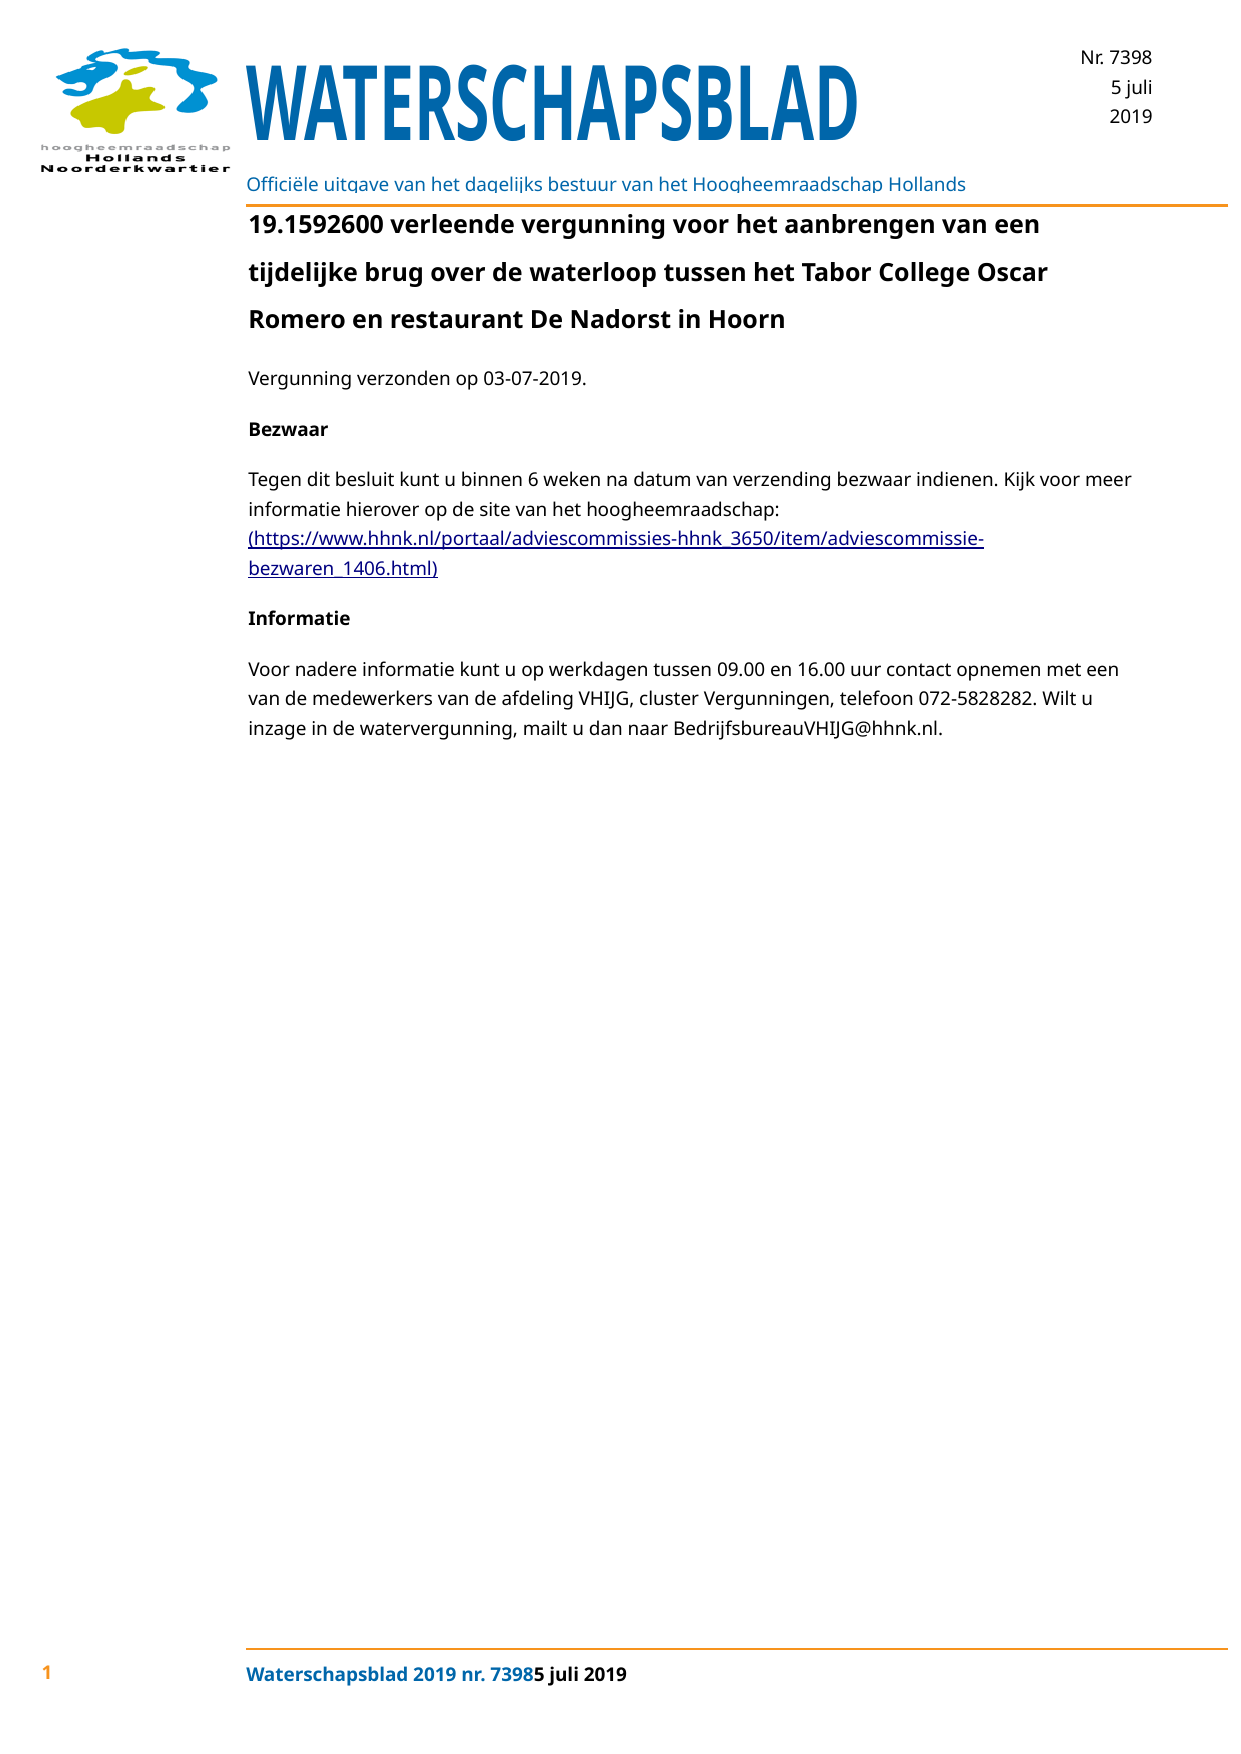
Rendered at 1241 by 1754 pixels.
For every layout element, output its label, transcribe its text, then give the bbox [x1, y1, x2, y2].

text Tegen dit besluit kunt u binnen 6 weken na datum van verzending bezwaar indienen. Kijk voor meer informatie hierover op de site van het hoogheemraadschap: (https://www.hhnk.nl/portaal/adviescommissies-hhnk_3650/item/adviescommissie-bezwaren_1406.html) [248, 466, 1152, 581]
text Bezwaar [248, 416, 1152, 442]
text 19.1592600 verleende vergunning voor het aanbrengen van een tijdelijke brug over de waterloop tussen het Tabor College Oscar Romero en restaurant De Nadorst in Hoorn [248, 207, 1152, 336]
text Voor nadere informatie kunt u op werkdagen tussen 09.00 en 16.00 uur contact opnemen met een van de medewerkers van de afdeling VHIJG, cluster Vergunningen, telefoon 072-5828282. Wilt u inzage in de watervergunning, mailt u dan naar BedrijfsbureauVHIJG@hhnk.nl. [248, 656, 1152, 741]
text Vergunning verzonden op 03-07-2019. [248, 366, 1152, 391]
text Informatie [248, 606, 1152, 631]
picture [41, 47, 231, 172]
